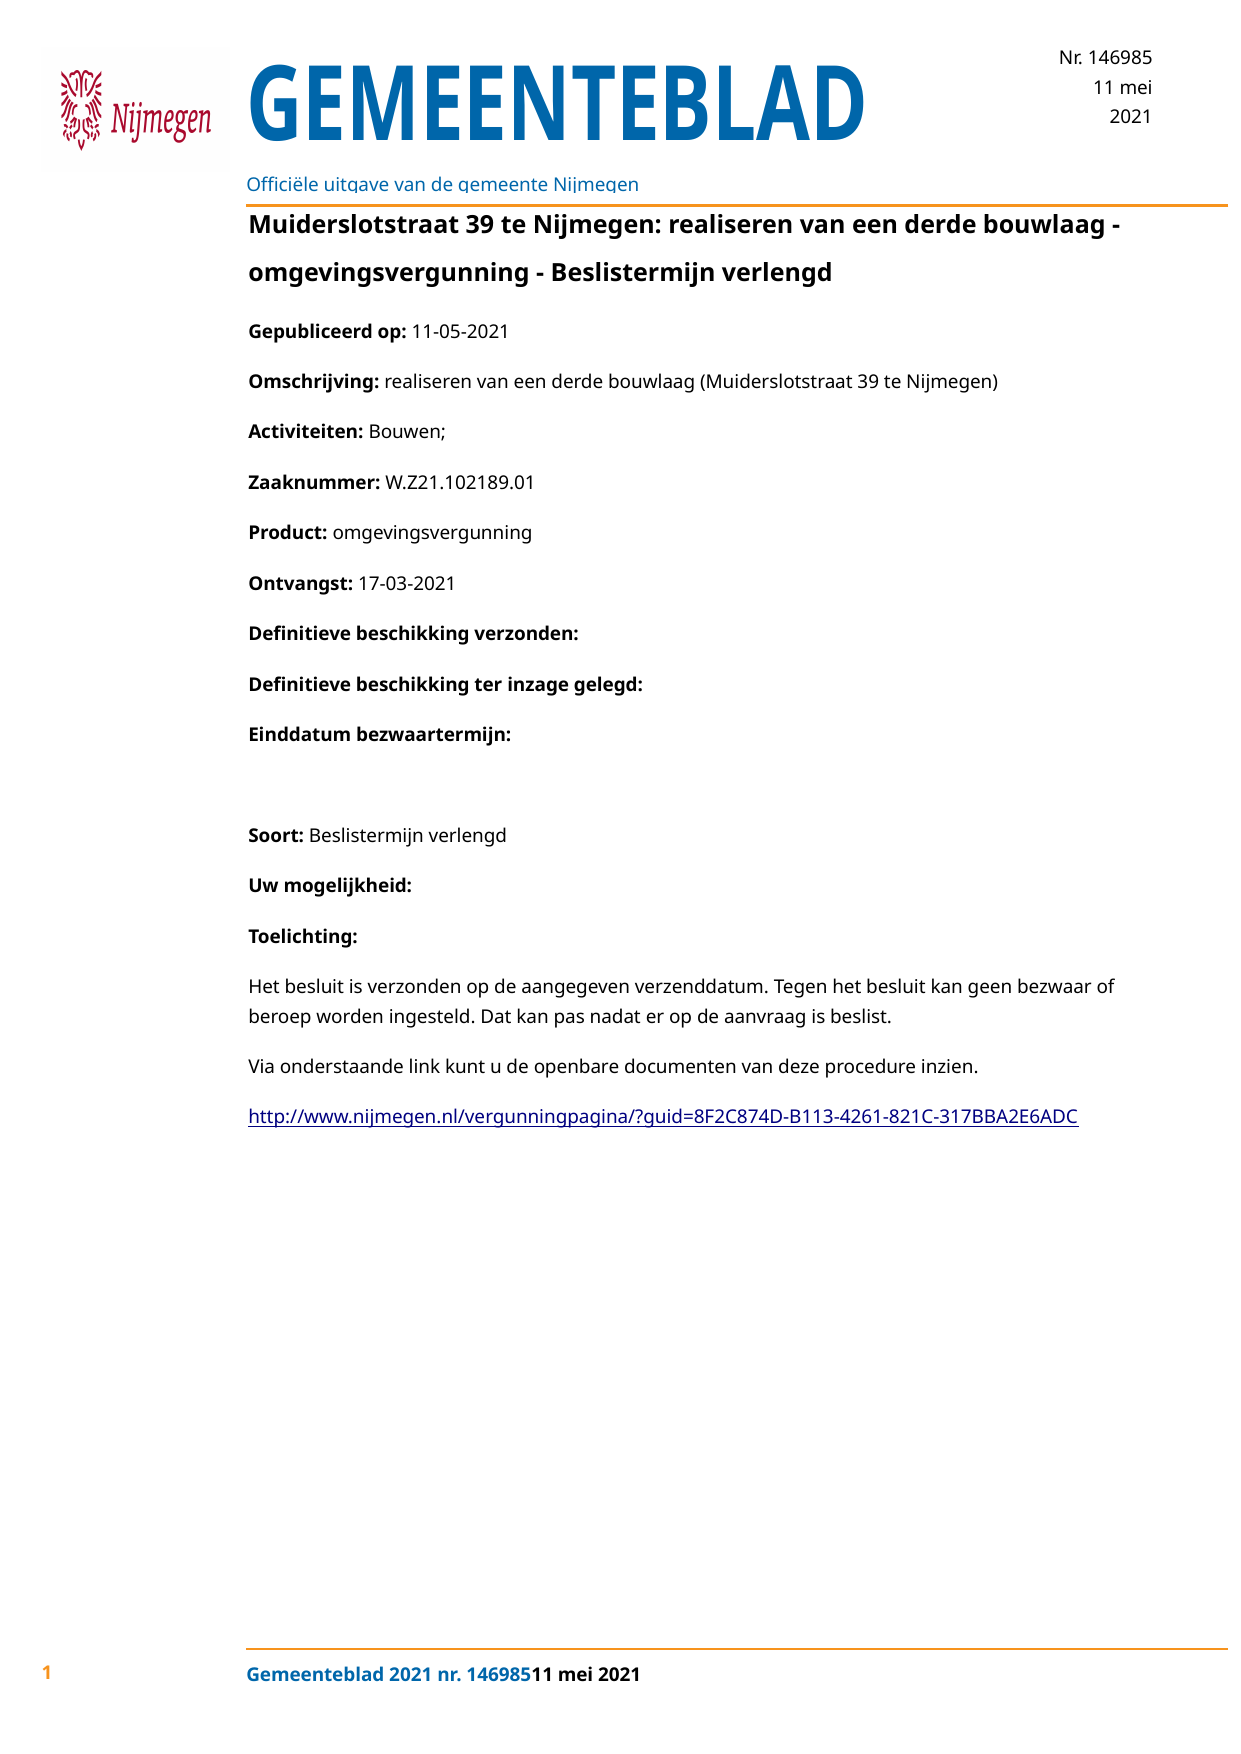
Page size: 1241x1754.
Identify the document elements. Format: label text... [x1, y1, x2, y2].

text Omschrijving: realiseren van een derde bouwlaag (Muiderslotstraat 39 te Nijmegen) [248, 368, 1152, 394]
picture [41, 47, 231, 172]
text Definitieve beschikking ter inzage gelegd: [248, 671, 1152, 697]
text Het besluit is verzonden op de aangegeven verzenddatum. Tegen het besluit kan geen bezwaar of beroep worden ingesteld. Dat kan pas nadat er op de aanvraag is beslist. [248, 973, 1152, 1029]
text Via onderstaande link kunt u de openbare documenten van deze procedure inzien. [248, 1053, 1152, 1079]
text Zaaknummer: W.Z21.102189.01 [248, 469, 1152, 495]
text Uw mogelijkheid: [248, 872, 1152, 898]
text Ontvangst: 17-03-2021 [248, 570, 1152, 596]
text http://www.nijmegen.nl/vergunningpagina/?guid=8F2C874D-B113-4261-821C-317BBA2E6ADC [248, 1104, 1152, 1129]
text Activiteiten: Bouwen; [248, 419, 1152, 444]
text Product: omgevingsvergunning [248, 519, 1152, 545]
text Toelichting: [248, 923, 1152, 949]
text Muiderslotstraat 39 te Nijmegen: realiseren van een derde bouwlaag - omgevingsvergunning - Beslistermijn verlengd [248, 207, 1152, 288]
text Gepubliceerd op: 11-05-2021 [248, 318, 1152, 344]
text Definitieve beschikking verzonden: [248, 620, 1152, 646]
text Soort: Beslistermijn verlengd [248, 822, 1152, 848]
text Einddatum bezwaartermijn: [248, 721, 1152, 747]
